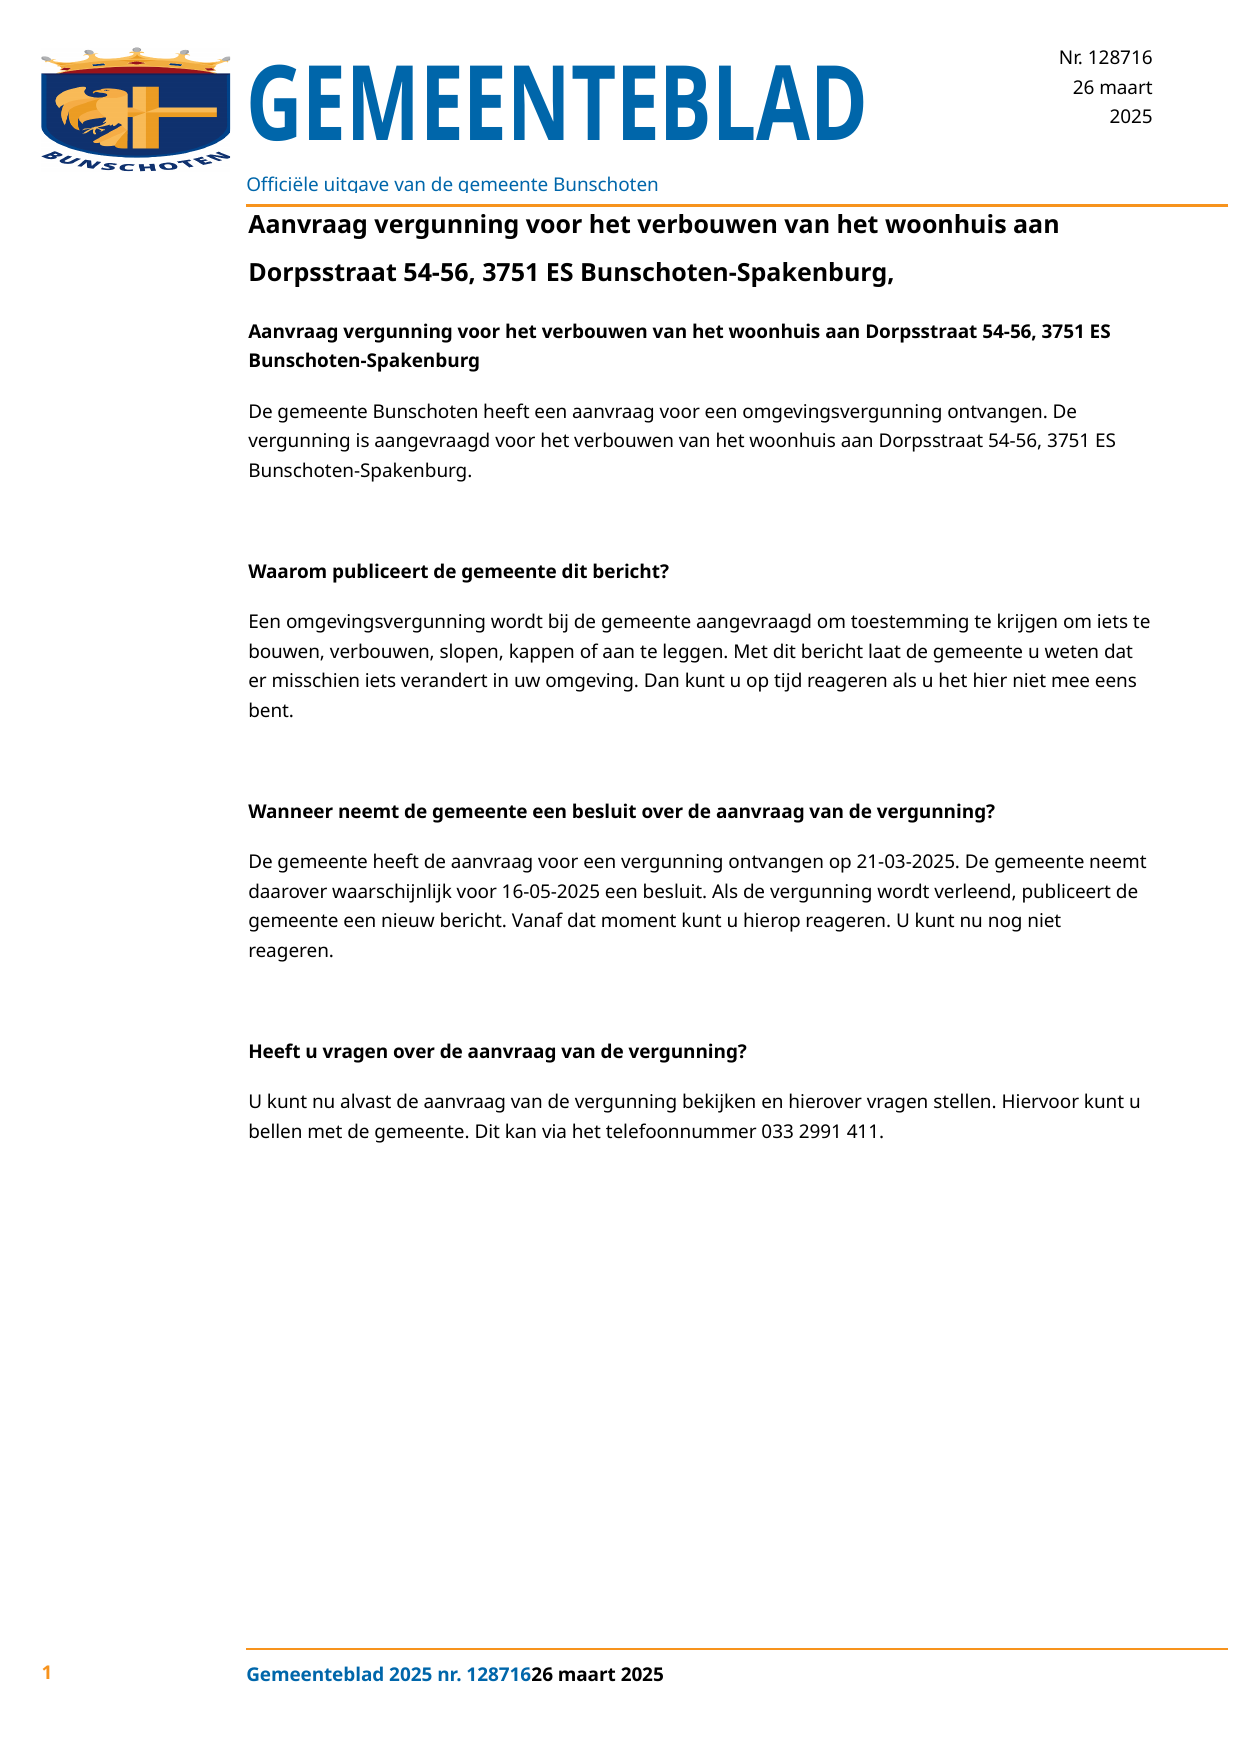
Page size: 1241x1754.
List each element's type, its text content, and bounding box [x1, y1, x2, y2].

text Een omgevingsvergunning wordt bij de gemeente aangevraagd om toestemming te krijgen om iets te bouwen, verbouwen, slopen, kappen of aan te leggen. Met dit bericht laat de gemeente u weten dat er misschien iets verandert in uw omgeving. Dan kunt u op tijd reageren als u het hier niet mee eens bent. [248, 608, 1152, 723]
text Waarom publiceert de gemeente dit bericht? [248, 558, 1152, 584]
text U kunt nu alvast de aanvraag van de vergunning bekijken en hierover vragen stellen. Hiervoor kunt u bellen met de gemeente. Dit kan via het telefoonnummer 033 2991 411. [248, 1088, 1152, 1144]
text De gemeente heeft de aanvraag voor een vergunning ontvangen op 21-03-2025. De gemeente neemt daarover waarschijnlijk voor 16-05-2025 een besluit. Als de vergunning wordt verleend, publiceert de gemeente een nieuw bericht. Vanaf dat moment kunt u hierop reageren. U kunt nu nog niet reageren. [248, 848, 1152, 963]
picture [41, 47, 231, 172]
text Wanneer neemt de gemeente een besluit over de aanvraag van de vergunning? [248, 798, 1152, 824]
text De gemeente Bunschoten heeft een aanvraag voor een omgevingsvergunning ontvangen. De vergunning is aangevraagd voor het verbouwen van het woonhuis aan Dorpsstraat 54-56, 3751 ES Bunschoten-Spakenburg. [248, 398, 1152, 483]
text Aanvraag vergunning voor het verbouwen van het woonhuis aan Dorpsstraat 54-56, 3751 ES Bunschoten-Spakenburg [248, 318, 1152, 373]
text Aanvraag vergunning voor het verbouwen van het woonhuis aan Dorpsstraat 54-56, 3751 ES Bunschoten-Spakenburg, [248, 207, 1152, 288]
text Heeft u vragen over de aanvraag van de vergunning? [248, 1038, 1152, 1064]
